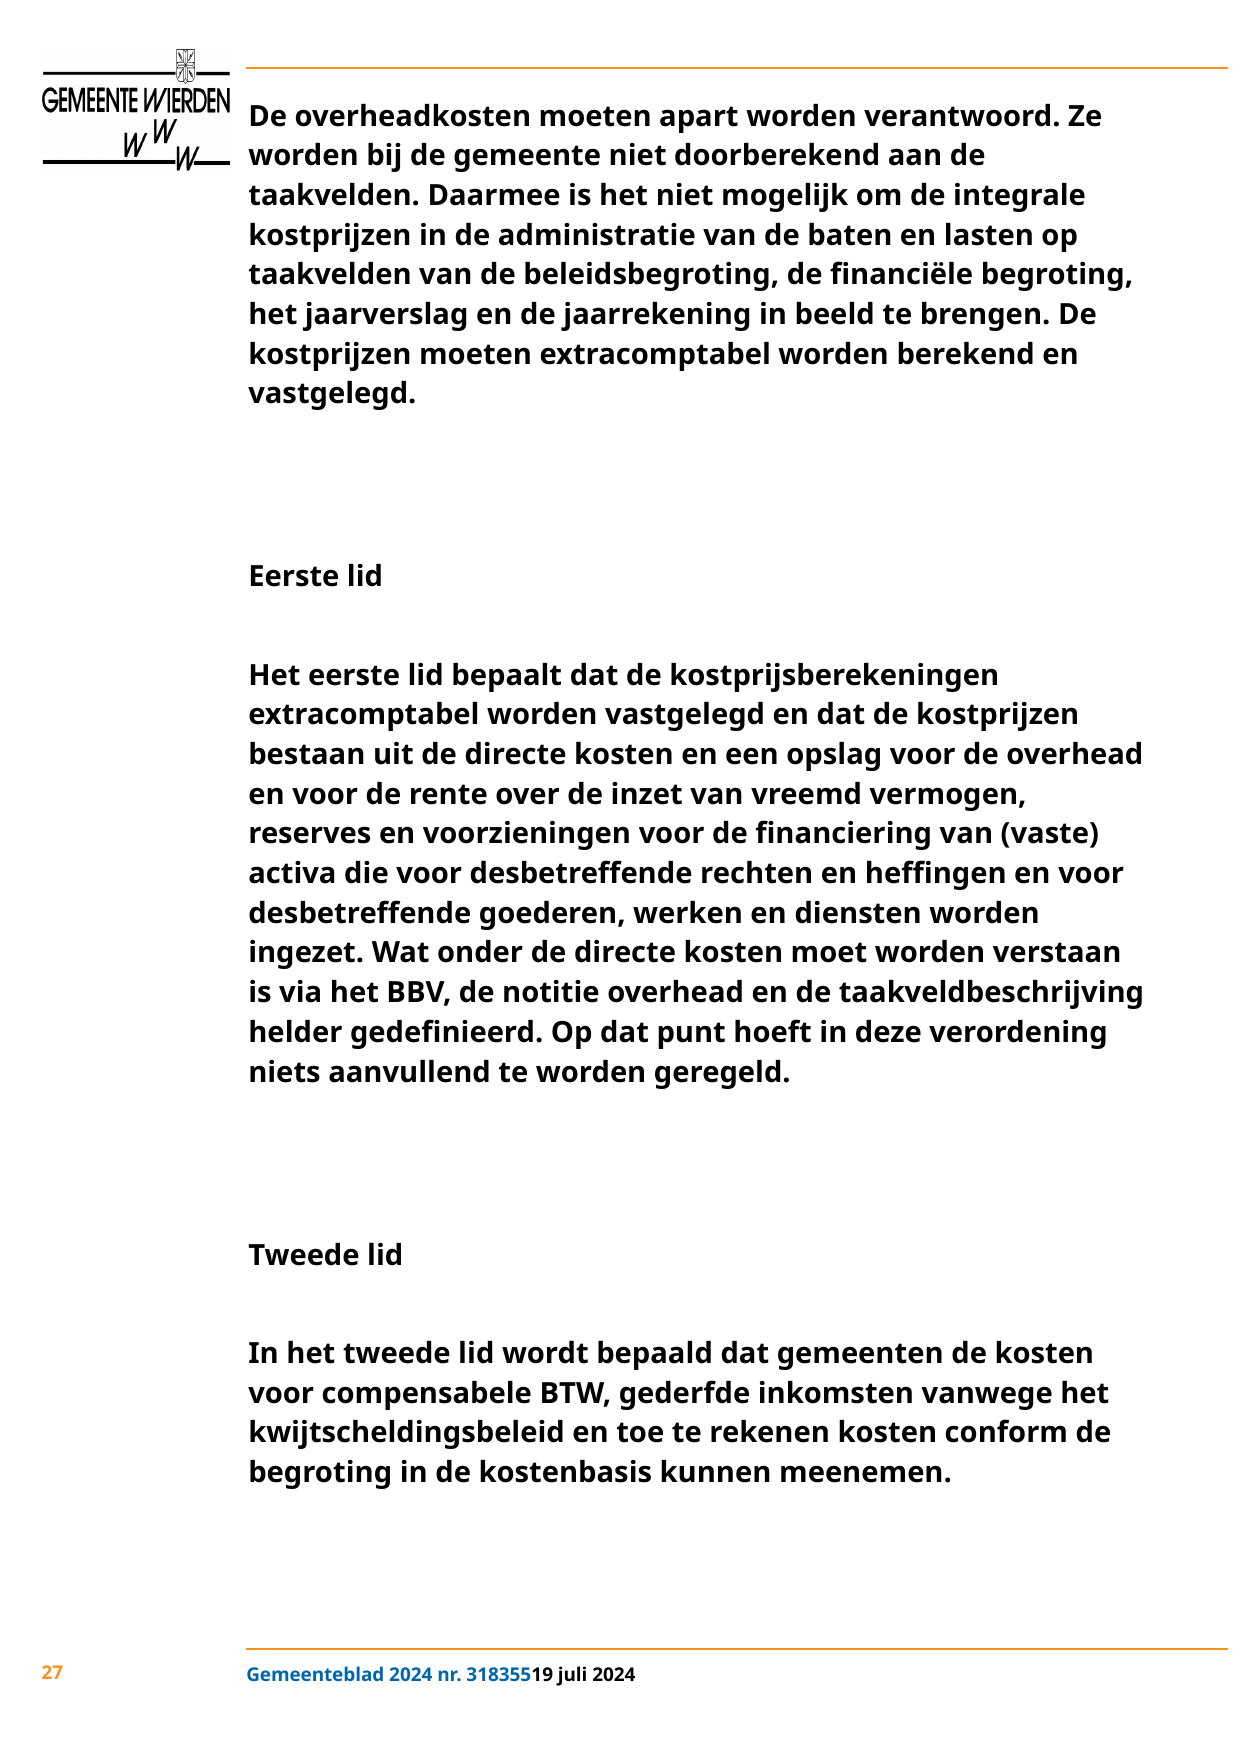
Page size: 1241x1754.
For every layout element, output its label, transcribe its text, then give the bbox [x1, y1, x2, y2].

picture [41, 47, 231, 172]
text Het eerste lid bepaalt dat de kostprijsberekeningen extracomptabel worden vastgelegd en dat de kostprijzen bestaan uit de directe kosten en een opslag voor de overhead en voor de rente over de inzet van vreemd vermogen, reserves en voorzieningen voor de financiering van (vaste) activa die voor desbetreffende rechten en heffingen en voor desbetreffende goederen, werken en diensten worden ingezet. Wat onder de directe kosten moet worden verstaan is via het BBV, de notitie overhead en de taakveldbeschrijving helder gedefinieerd. Op dat punt hoeft in deze verordening niets aanvullend te worden geregeld. [248, 654, 1152, 1091]
text In het tweede lid wordt bepaald dat gemeenten de kosten voor compensabele BTW, gederfde inkomsten vanwege het kwijtscheldingsbeleid en toe te rekenen kosten conform de begroting in de kostenbasis kunnen meenemen. [248, 1332, 1152, 1491]
text Tweede lid [248, 1234, 1152, 1273]
text De overheadkosten moeten apart worden verantwoord. Ze worden bij de gemeente niet doorberekend aan de taakvelden. Daarmee is het niet mogelijk om de integrale kostprijzen in de administratie van de baten en lasten op taakvelden van de beleidsbegroting, de financiële begroting, het jaarverslag en de jaarrekening in beeld te brengen. De kostprijzen moeten extracomptabel worden berekend en vastgelegd. [248, 95, 1152, 412]
text Eerste lid [248, 556, 1152, 595]
